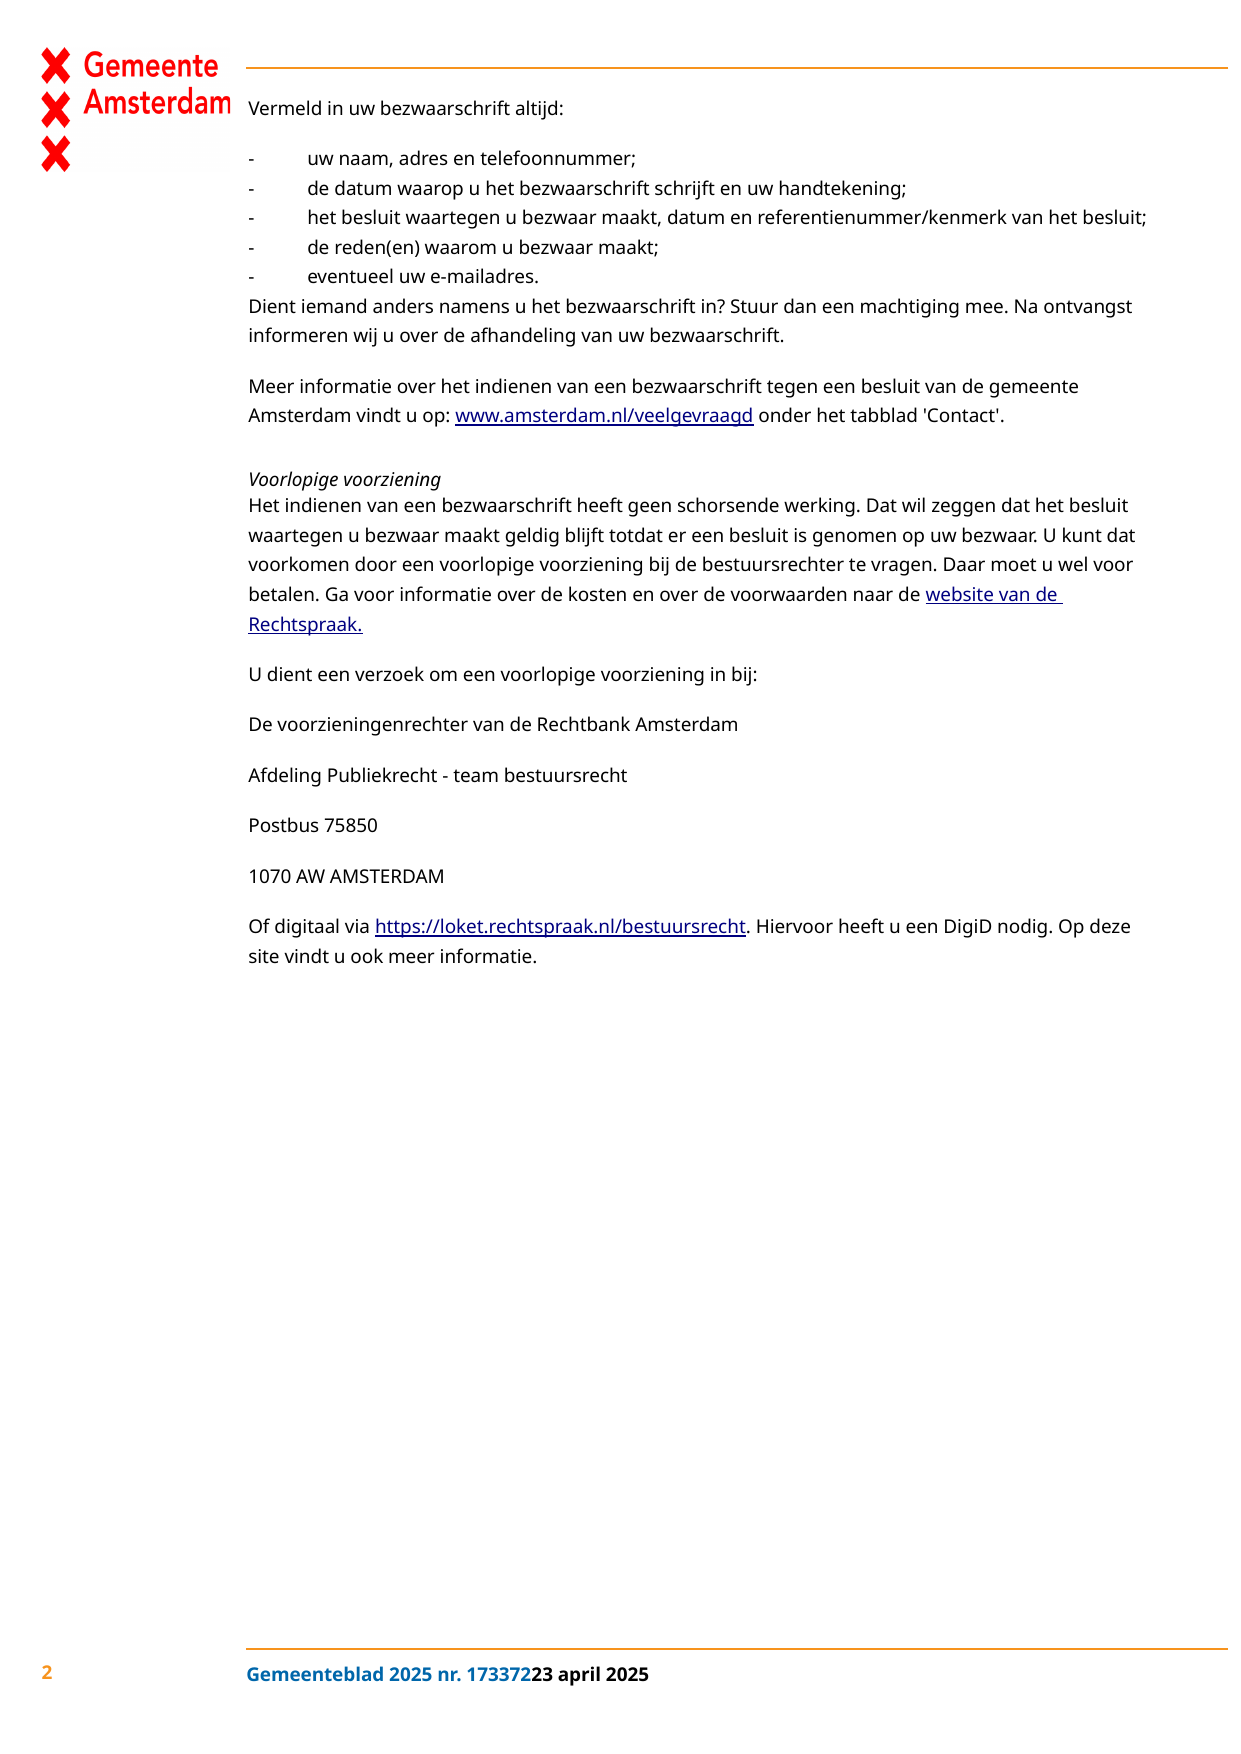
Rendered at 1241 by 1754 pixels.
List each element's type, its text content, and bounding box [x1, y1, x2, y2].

text Afdeling Publiekrecht - team bestuursrecht [248, 762, 1152, 788]
list eventueel uw e-mailadres. [248, 263, 1152, 289]
text 1070 AW AMSTERDAM [248, 863, 1152, 888]
text Of digitaal via https://loket.rechtspraak.nl/bestuursrecht. Hiervoor heeft u een DigiD nodig. Op deze site vindt u ook meer informatie. [248, 913, 1152, 968]
text Vermeld in uw bezwaarschrift altijd: [248, 95, 1152, 121]
list uw naam, adres en telefoonnummer; [248, 145, 1152, 171]
list de datum waarop u het bezwaarschrift schrijft en uw handtekening; [248, 175, 1152, 201]
list de reden(en) waarom u bezwaar maakt; [248, 234, 1152, 260]
list het besluit waartegen u bezwaar maakt, datum en referentienummer/kenmerk van het besluit; [248, 204, 1152, 230]
text Meer informatie over het indienen van een bezwaarschrift tegen een besluit van de gemeente Amsterdam vindt u op: www.amsterdam.nl/veelgevraagd onder het tabblad 'Contact'. [248, 373, 1152, 428]
text U dient een verzoek om een voorlopige voorziening in bij: [248, 661, 1152, 687]
text Postbus 75850 [248, 812, 1152, 838]
text Het indienen van een bezwaarschrift heeft geen schorsende werking. Dat wil zeggen dat het besluit waartegen u bezwaar maakt geldig blijft totdat er een besluit is genomen op uw bezwaar. U kunt dat voorkomen door een voorlopige voorziening bij de bestuursrechter te vragen. Daar moet u wel voor betalen. Ga voor informatie over de kosten en over de voorwaarden naar de website van de Rechtspraak. [248, 492, 1152, 636]
text Voorlopige voorziening [248, 467, 1152, 492]
text De voorzieningenrechter van de Rechtbank Amsterdam [248, 712, 1152, 737]
text Dient iemand anders namens u het bezwaarschrift in? Stuur dan een machtiging mee. Na ontvangst informeren wij u over de afhandeling van uw bezwaarschrift. [248, 293, 1152, 348]
picture [41, 47, 231, 172]
